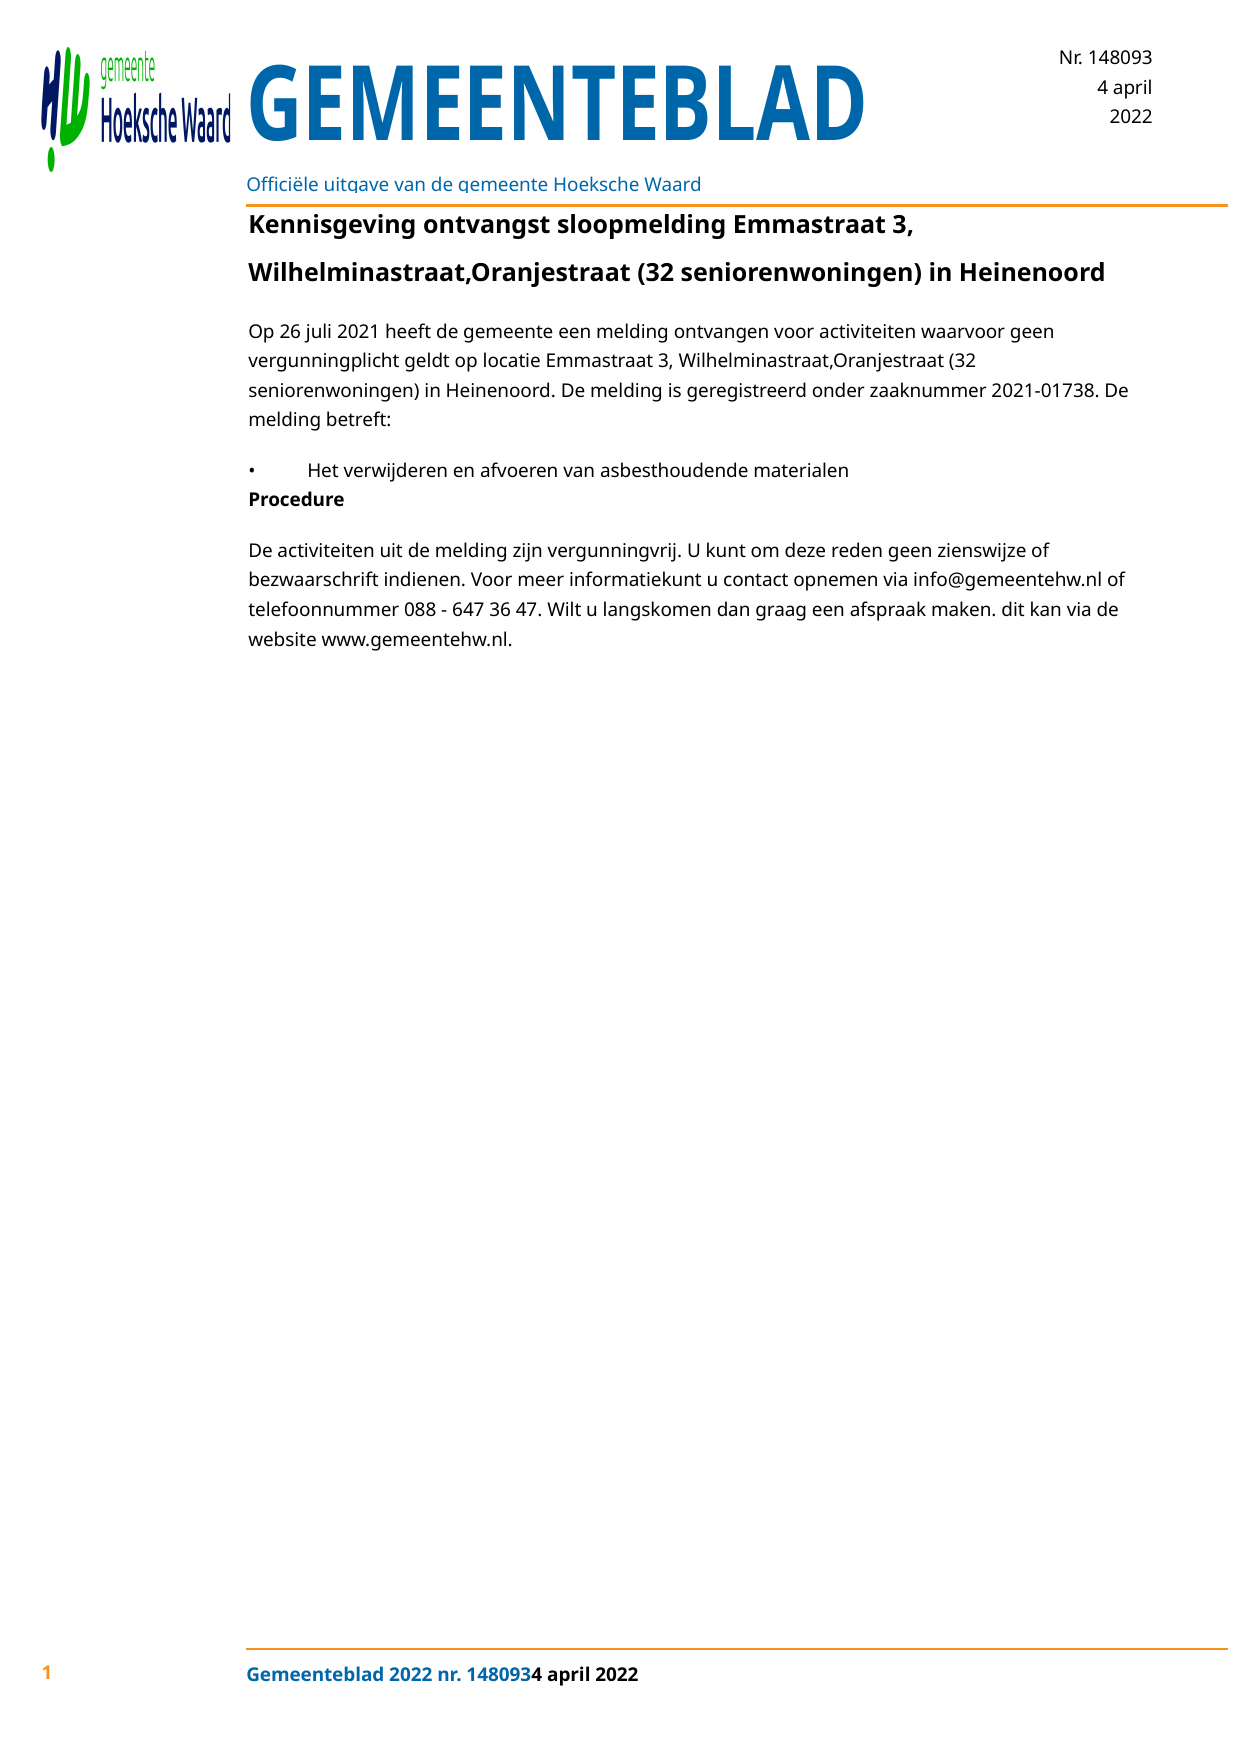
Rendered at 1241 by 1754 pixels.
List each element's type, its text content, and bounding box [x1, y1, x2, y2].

picture [41, 47, 231, 172]
text De activiteiten uit de melding zijn vergunningvrij. U kunt om deze reden geen zienswijze of bezwaarschrift indienen. Voor meer informatiekunt u contact opnemen via info@gemeentehw.nl of telefoonnummer 088 - 647 36 47. Wilt u langskomen dan graag een afspraak maken. dit kan via de website www.gemeentehw.nl. [248, 537, 1152, 652]
text Kennisgeving ontvangst sloopmelding Emmastraat 3, Wilhelminastraat,Oranjestraat (32 seniorenwoningen) in Heinenoord [248, 207, 1152, 288]
text Op 26 juli 2021 heeft de gemeente een melding ontvangen voor activiteiten waarvoor geen vergunningplicht geldt op locatie Emmastraat 3, Wilhelminastraat,Oranjestraat (32 seniorenwoningen) in Heinenoord. De melding is geregistreerd onder zaaknummer 2021-01738. De melding betreft: [248, 318, 1152, 432]
text Procedure [248, 487, 1152, 512]
list Het verwijderen en afvoeren van asbesthoudende materialen [248, 457, 1152, 483]
